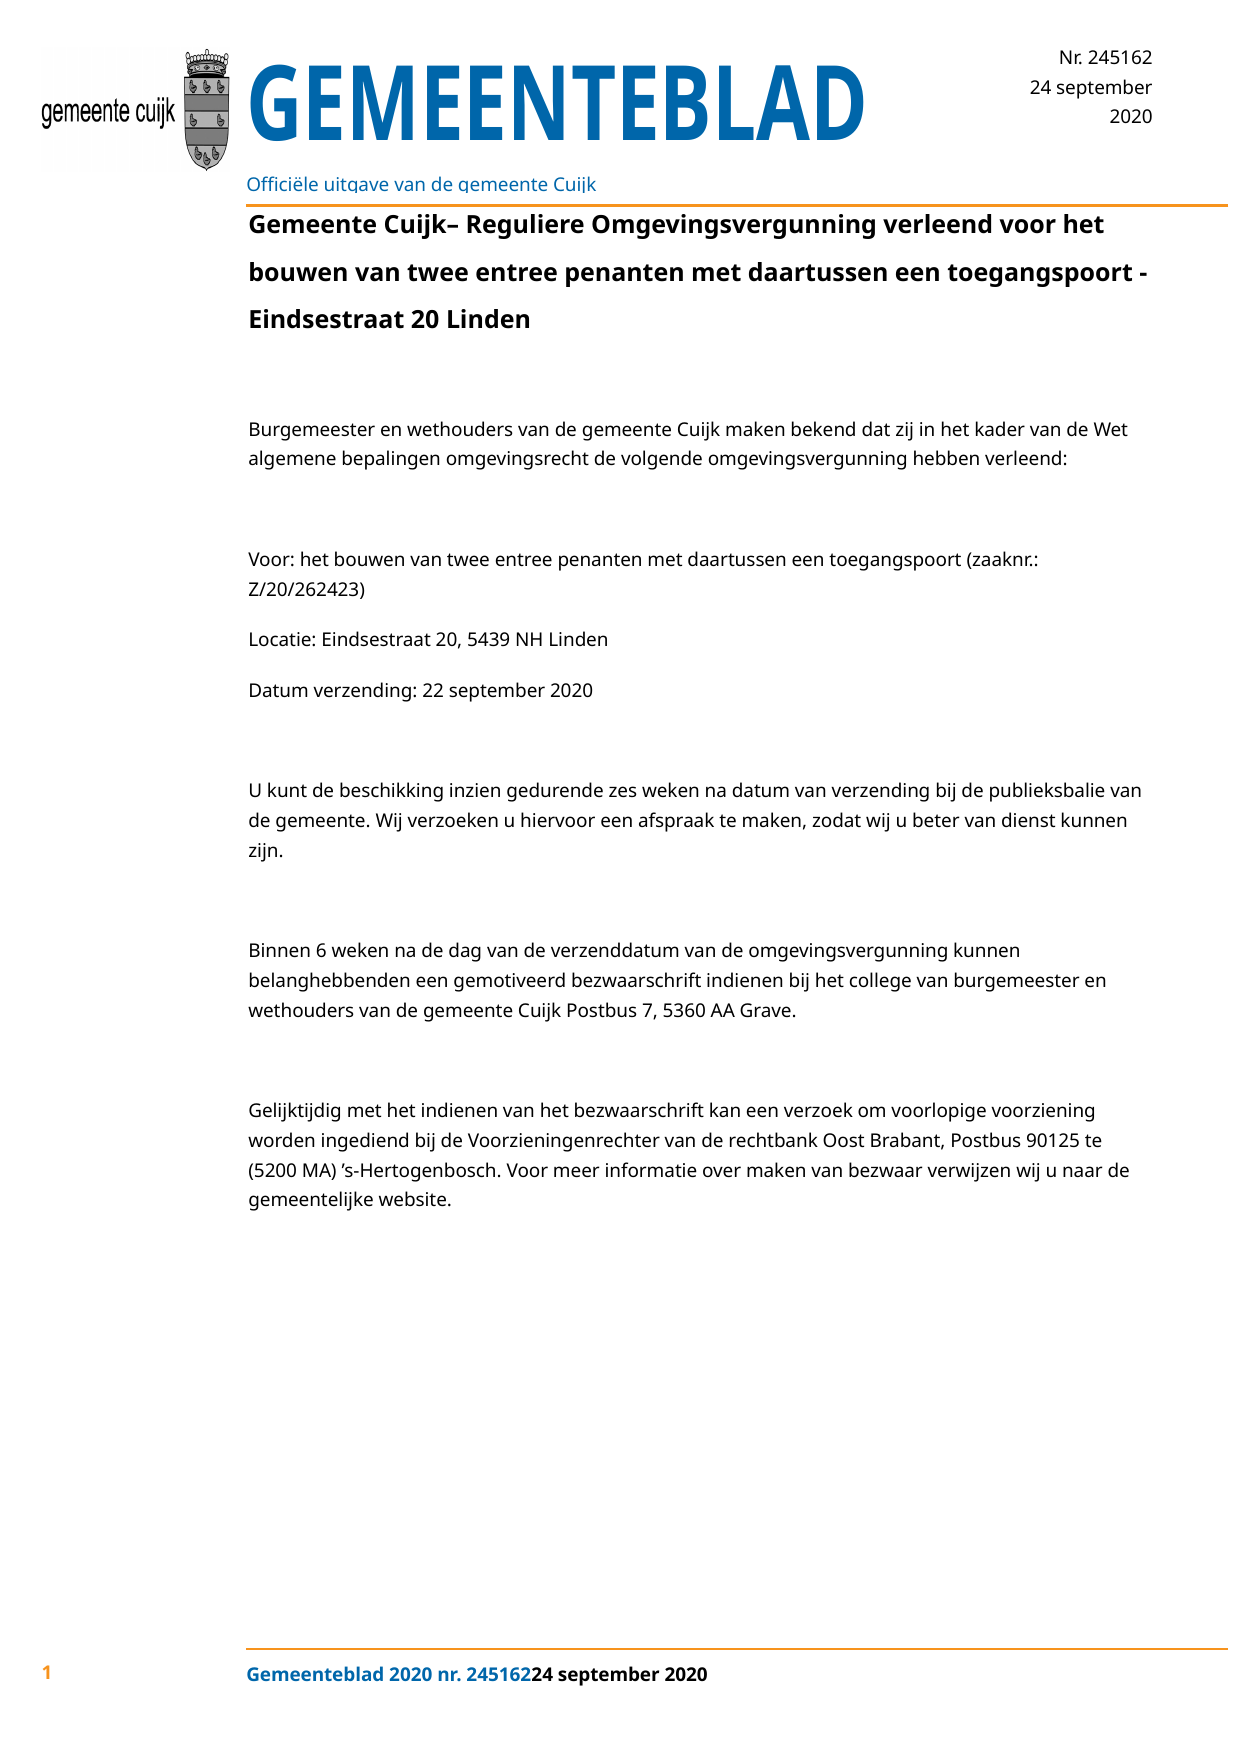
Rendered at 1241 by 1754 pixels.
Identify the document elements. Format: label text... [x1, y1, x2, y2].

text Gemeente Cuijk– Reguliere Omgevingsvergunning verleend voor het bouwen van twee entree penanten met daartussen een toegangspoort - Eindsestraat 20 Linden [248, 207, 1152, 336]
text Binnen 6 weken na de dag van de verzenddatum van de omgevingsvergunning kunnen belanghebbenden een gemotiveerd bezwaarschrift indienen bij het college van burgemeester en wethouders van de gemeente Cuijk Postbus 7, 5360 AA Grave. [248, 938, 1152, 1022]
picture [41, 47, 231, 172]
text Datum verzending: 22 september 2020 [248, 677, 1152, 702]
text Gelijktijdig met het indienen van het bezwaarschrift kan een verzoek om voorlopige voorziening worden ingediend bij de Voorzieningenrechter van de rechtbank Oost Brabant, Postbus 90125 te (5200 MA) ’s-Hertogenbosch. Voor meer informatie over maken van bezwaar verwijzen wij u naar de gemeentelijke website. [248, 1098, 1152, 1212]
text Locatie: Eindsestraat 20, 5439 NH Linden [248, 626, 1152, 652]
text Burgemeester en wethouders van de gemeente Cuijk maken bekend dat zij in het kader van de Wet algemene bepalingen omgevingsrecht de volgende omgevingsvergunning hebben verleend: [248, 416, 1152, 471]
text U kunt de beschikking inzien gedurende zes weken na datum van verzending bij de publieksbalie van de gemeente. Wij verzoeken u hiervoor een afspraak te maken, zodat wij u beter van dienst kunnen zijn. [248, 778, 1152, 862]
text Voor: het bouwen van twee entree penanten met daartussen een toegangspoort (zaaknr.: Z/20/262423) [248, 546, 1152, 602]
